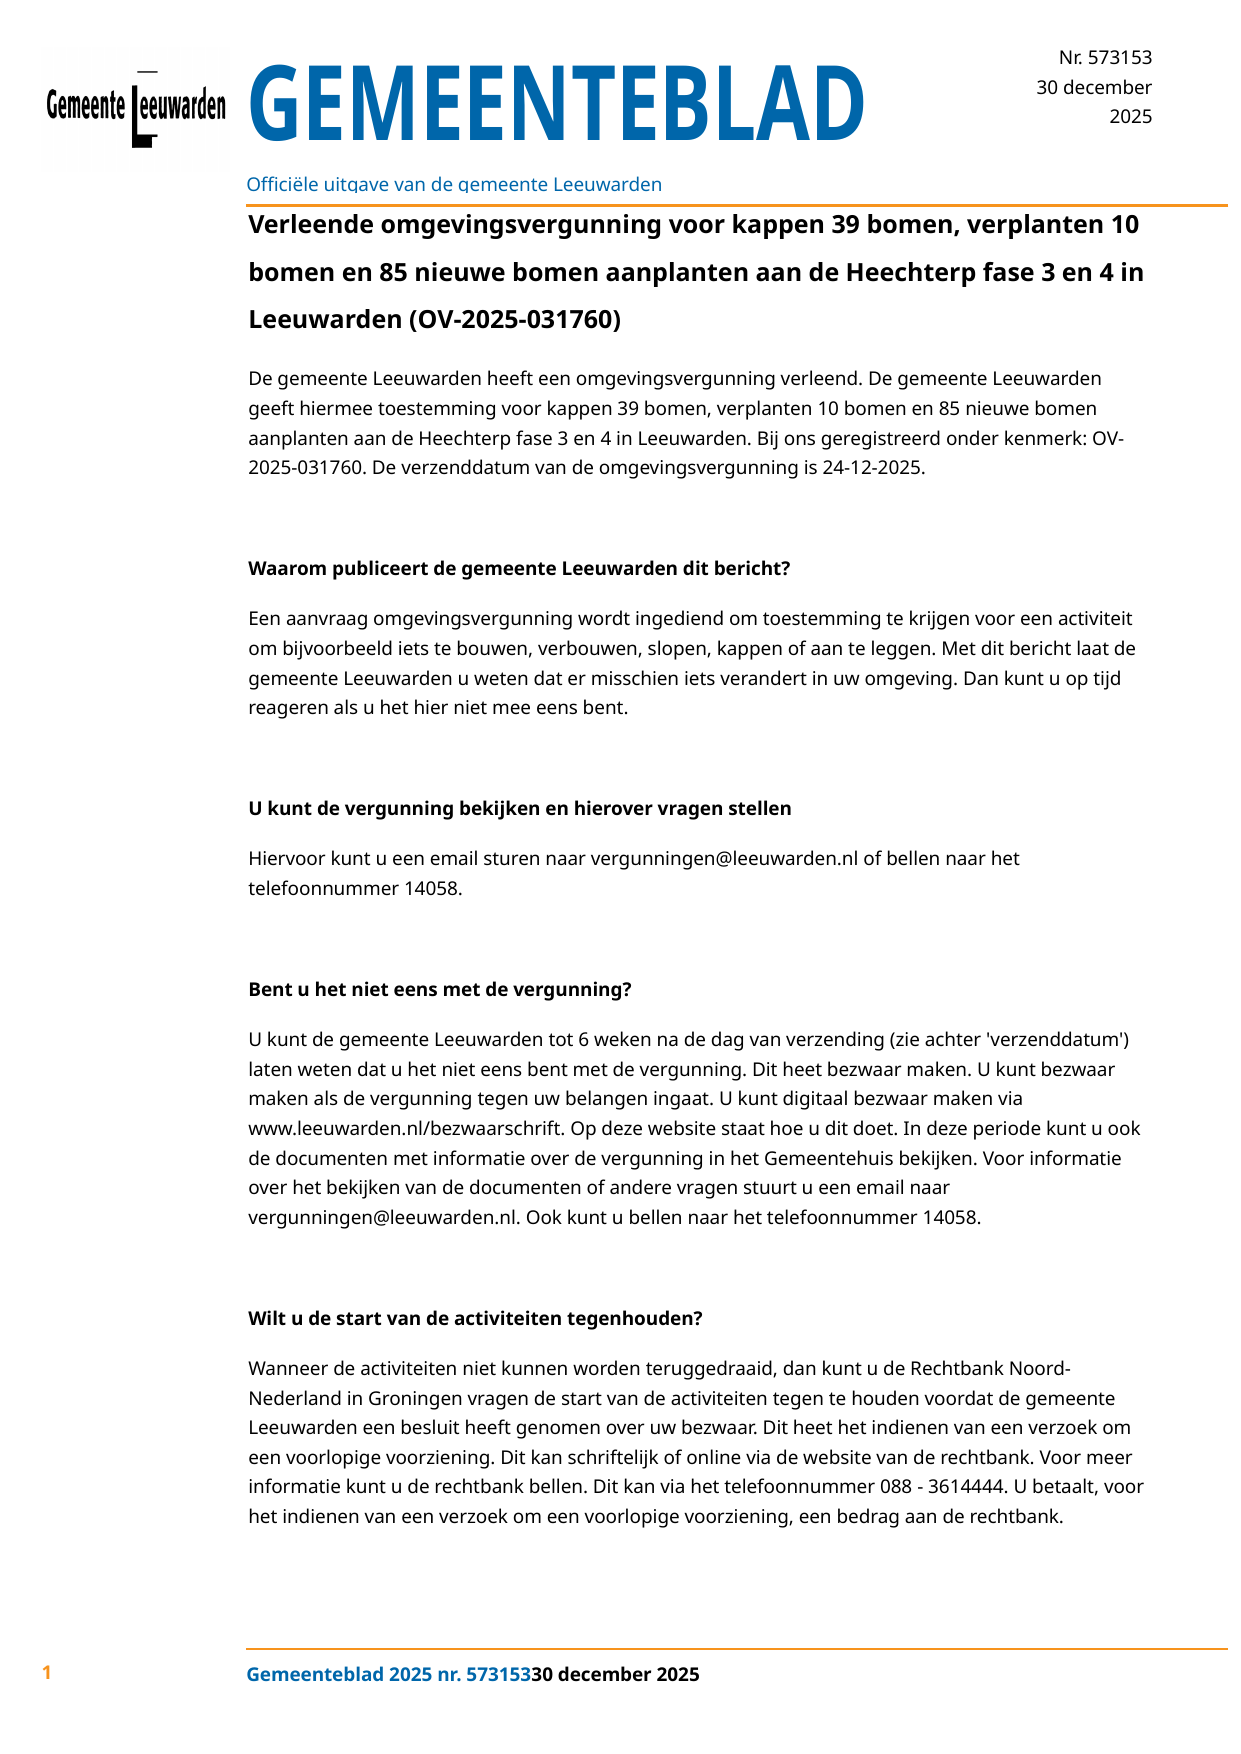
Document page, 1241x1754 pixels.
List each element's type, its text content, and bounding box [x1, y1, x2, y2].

text Bent u het niet eens met de vergunning? [248, 976, 1152, 1002]
text U kunt de gemeente Leeuwarden tot 6 weken na de dag van verzending (zie achter 'verzenddatum') laten weten dat u het niet eens bent met de vergunning. Dit heet bezwaar maken. U kunt bezwaar maken als de vergunning tegen uw belangen ingaat. U kunt digitaal bezwaar maken via www.leeuwarden.nl/bezwaarschrift. Op deze website staat hoe u dit doet. In deze periode kunt u ook de documenten met informatie over de vergunning in het Gemeentehuis bekijken. Voor informatie over het bekijken van de documenten of andere vragen stuurt u een email naar vergunningen@leeuwarden.nl. Ook kunt u bellen naar het telefoonnummer 14058. [248, 1026, 1152, 1229]
text Wilt u de start van de activiteiten tegenhouden? [248, 1305, 1152, 1330]
text Waarom publiceert de gemeente Leeuwarden dit bericht? [248, 555, 1152, 581]
text U kunt de vergunning bekijken en hierover vragen stellen [248, 795, 1152, 821]
text Een aanvraag omgevingsvergunning wordt ingediend om toestemming te krijgen voor een activiteit om bijvoorbeeld iets te bouwen, verbouwen, slopen, kappen of aan te leggen. Met dit bericht laat de gemeente Leeuwarden u weten dat er misschien iets verandert in uw omgeving. Dan kunt u op tijd reageren als u het hier niet mee eens bent. [248, 606, 1152, 720]
text Wanneer de activiteiten niet kunnen worden teruggedraaid, dan kunt u de Rechtbank Noord-Nederland in Groningen vragen de start van de activiteiten tegen te houden voordat de gemeente Leeuwarden een besluit heeft genomen over uw bezwaar. Dit heet het indienen van een verzoek om een voorlopige voorziening. Dit kan schriftelijk of online via de website van de rechtbank. Voor meer informatie kunt u de rechtbank bellen. Dit kan via het telefoonnummer 088 - 3614444. U betaalt, voor het indienen van een verzoek om een voorlopige voorziening, een bedrag aan de rechtbank. [248, 1355, 1152, 1529]
text Verleende omgevingsvergunning voor kappen 39 bomen, verplanten 10 bomen en 85 nieuwe bomen aanplanten aan de Heechterp fase 3 en 4 in Leeuwarden (OV-2025-031760) [248, 207, 1152, 336]
text Hiervoor kunt u een email sturen naar vergunningen@leeuwarden.nl of bellen naar het telefoonnummer 14058. [248, 846, 1152, 901]
text De gemeente Leeuwarden heeft een omgevingsvergunning verleend. De gemeente Leeuwarden geeft hiermee toestemming voor kappen 39 bomen, verplanten 10 bomen en 85 nieuwe bomen aanplanten aan de Heechterp fase 3 en 4 in Leeuwarden. Bij ons geregistreerd onder kenmerk: OV-2025-031760. De verzenddatum van de omgevingsvergunning is 24-12-2025. [248, 366, 1152, 480]
picture [41, 47, 231, 172]
